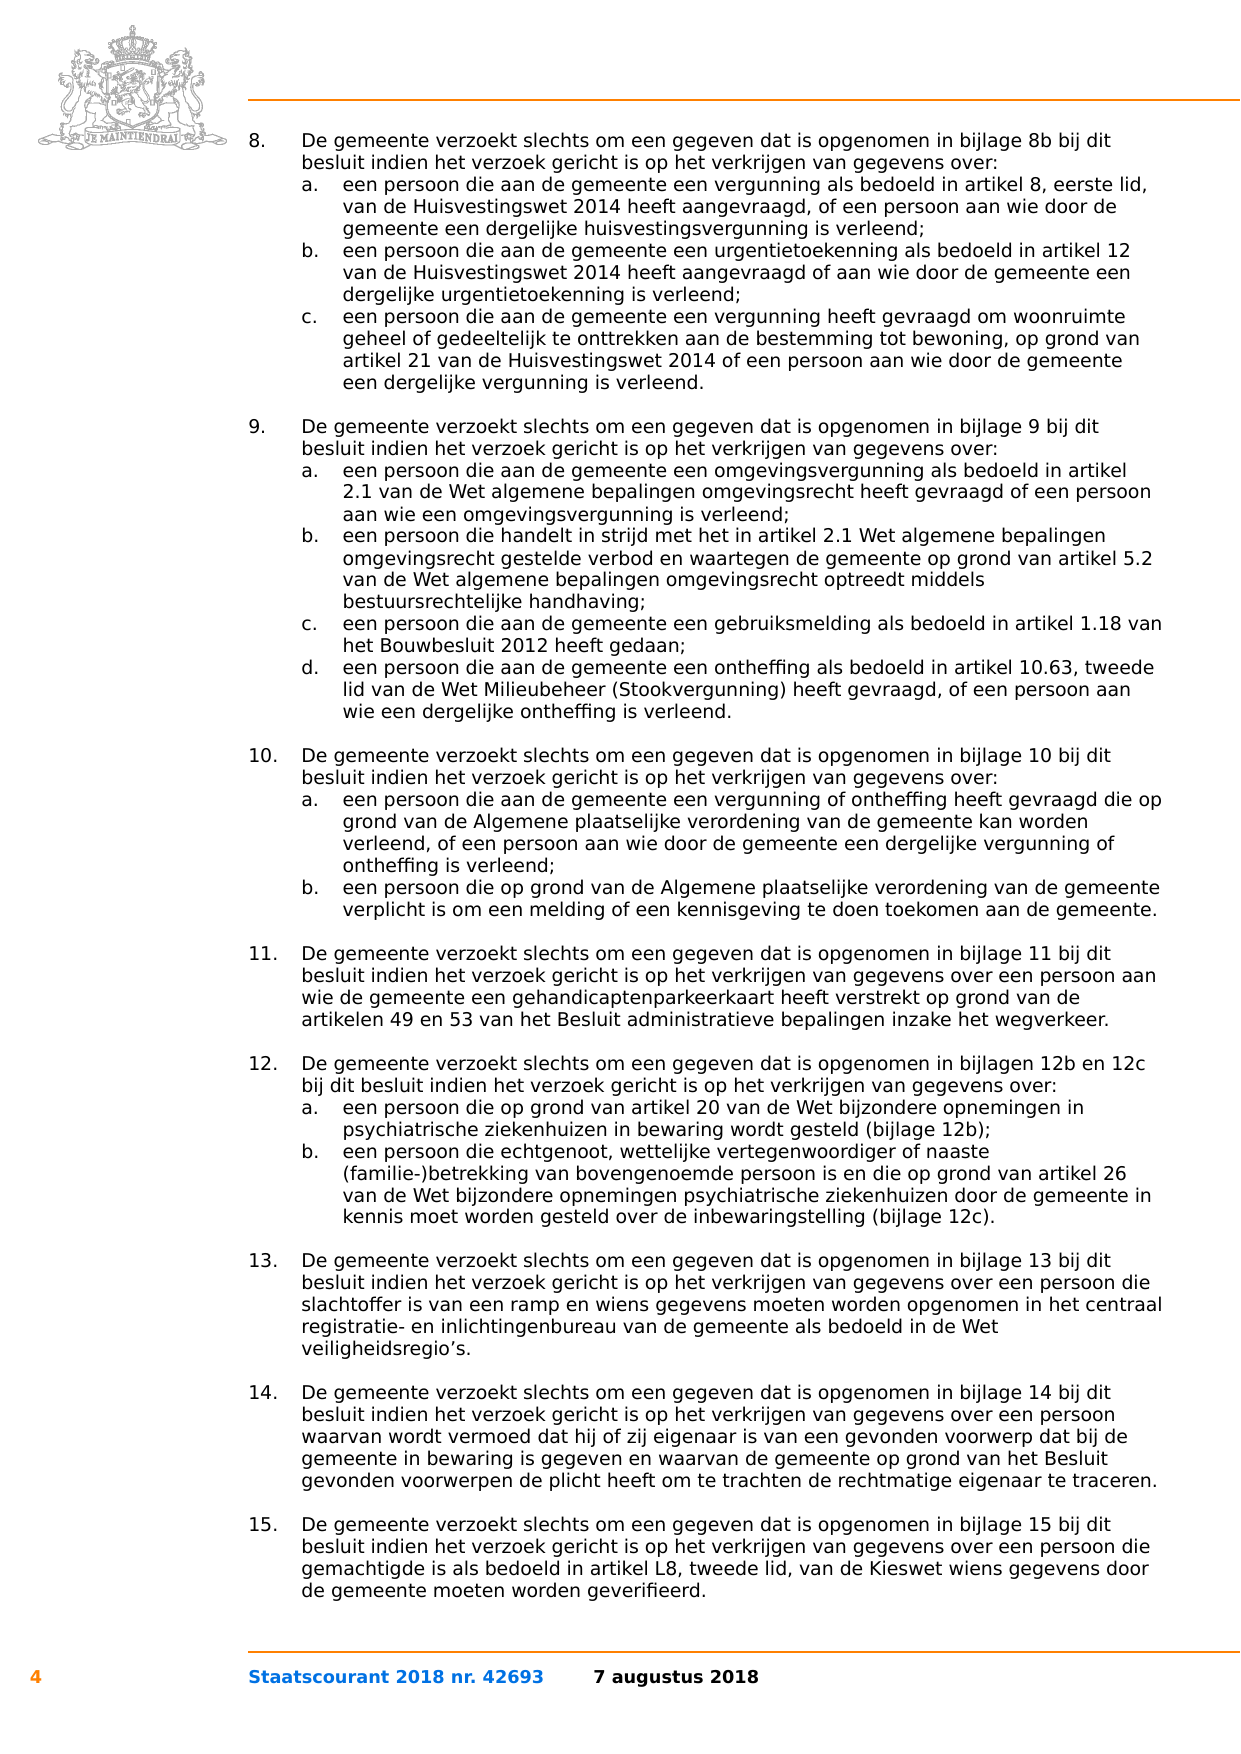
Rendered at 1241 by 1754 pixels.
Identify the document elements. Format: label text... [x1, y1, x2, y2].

picture [38, 25, 227, 150]
text 8. De gemeente verzoekt slechts om een gegeven dat is opgenomen in bijlage 8b bij dit besluit indien het verzoek gericht is op het verkrijgen van gegevens over: [248, 130, 1163, 174]
text b. een persoon die op grond van de Algemene plaatselijke verordening van de gemeente verplicht is om een melding of een kennisgeving te doen toekomen aan de gemeente. [301, 877, 1163, 921]
text b. een persoon die handelt in strijd met het in artikel 2.1 Wet algemene bepalingen omgevingsrecht gestelde verbod en waartegen de gemeente op grond van artikel 5.2 van de Wet algemene bepalingen omgevingsrecht optreedt middels bestuursrechtelijke handhaving; [301, 525, 1163, 613]
text 13. De gemeente verzoekt slechts om een gegeven dat is opgenomen in bijlage 13 bij dit besluit indien het verzoek gericht is op het verkrijgen van gegevens over een persoon die slachtoffer is van een ramp en wiens gegevens moeten worden opgenomen in het centraal registratie- en inlichtingenbureau van de gemeente als bedoeld in de Wet veiligheidsregio’s. [248, 1250, 1163, 1360]
text 10. De gemeente verzoekt slechts om een gegeven dat is opgenomen in bijlage 10 bij dit besluit indien het verzoek gericht is op het verkrijgen van gegevens over: [248, 745, 1163, 789]
text a. een persoon die aan de gemeente een omgevingsvergunning als bedoeld in artikel 2.1 van de Wet algemene bepalingen omgevingsrecht heeft gevraagd of een persoon aan wie een omgevingsvergunning is verleend; [301, 459, 1163, 525]
text c. een persoon die aan de gemeente een vergunning heeft gevraagd om woonruimte geheel of gedeeltelijk te onttrekken aan de bestemming tot bewoning, op grond van artikel 21 van de Huisvestingswet 2014 of een persoon aan wie door de gemeente een dergelijke vergunning is verleend. [301, 306, 1163, 394]
text a. een persoon die aan de gemeente een vergunning als bedoeld in artikel 8, eerste lid, van de Huisvestingswet 2014 heeft aangevraagd, of een persoon aan wie door de gemeente een dergelijke huisvestingsvergunning is verleend; [301, 174, 1163, 240]
text b. een persoon die echtgenoot, wettelijke vertegenwoordiger of naaste (familie-)betrekking van bovengenoemde persoon is en die op grond van artikel 26 van de Wet bijzondere opnemingen psychiatrische ziekenhuizen door de gemeente in kennis moet worden gesteld over de inbewaringstelling (bijlage 12c). [301, 1141, 1163, 1228]
text d. een persoon die aan de gemeente een ontheffing als bedoeld in artikel 10.63, tweede lid van de Wet Milieubeheer (Stookvergunning) heeft gevraagd, of een persoon aan wie een dergelijke ontheffing is verleend. [301, 657, 1163, 723]
text 11. De gemeente verzoekt slechts om een gegeven dat is opgenomen in bijlage 11 bij dit besluit indien het verzoek gericht is op het verkrijgen van gegevens over een persoon aan wie de gemeente een gehandicaptenparkeerkaart heeft verstrekt op grond van de artikelen 49 en 53 van het Besluit administratieve bepalingen inzake het wegverkeer. [248, 943, 1163, 1031]
text b. een persoon die aan de gemeente een urgentietoekenning als bedoeld in artikel 12 van de Huisvestingswet 2014 heeft aangevraagd of aan wie door de gemeente een dergelijke urgentietoekenning is verleend; [301, 240, 1163, 306]
text 12. De gemeente verzoekt slechts om een gegeven dat is opgenomen in bijlagen 12b en 12c bij dit besluit indien het verzoek gericht is op het verkrijgen van gegevens over: [248, 1053, 1163, 1097]
text a. een persoon die aan de gemeente een vergunning of ontheffing heeft gevraagd die op grond van de Algemene plaatselijke verordening van de gemeente kan worden verleend, of een persoon aan wie door de gemeente een dergelijke vergunning of ontheffing is verleend; [301, 789, 1163, 877]
text 14. De gemeente verzoekt slechts om een gegeven dat is opgenomen in bijlage 14 bij dit besluit indien het verzoek gericht is op het verkrijgen van gegevens over een persoon waarvan wordt vermoed dat hij of zij eigenaar is van een gevonden voorwerp dat bij de gemeente in bewaring is gegeven en waarvan de gemeente op grond van het Besluit gevonden voorwerpen de plicht heeft om te trachten de rechtmatige eigenaar te traceren. [248, 1382, 1163, 1492]
text 15. De gemeente verzoekt slechts om een gegeven dat is opgenomen in bijlage 15 bij dit besluit indien het verzoek gericht is op het verkrijgen van gegevens over een persoon die gemachtigde is als bedoeld in artikel L8, tweede lid, van de Kieswet wiens gegevens door de gemeente moeten worden geverifieerd. [248, 1514, 1163, 1602]
text 9. De gemeente verzoekt slechts om een gegeven dat is opgenomen in bijlage 9 bij dit besluit indien het verzoek gericht is op het verkrijgen van gegevens over: [248, 416, 1163, 459]
text c. een persoon die aan de gemeente een gebruiksmelding als bedoeld in artikel 1.18 van het Bouwbesluit 2012 heeft gedaan; [301, 613, 1163, 657]
text a. een persoon die op grond van artikel 20 van de Wet bijzondere opnemingen in psychiatrische ziekenhuizen in bewaring wordt gesteld (bijlage 12b); [301, 1097, 1163, 1141]
